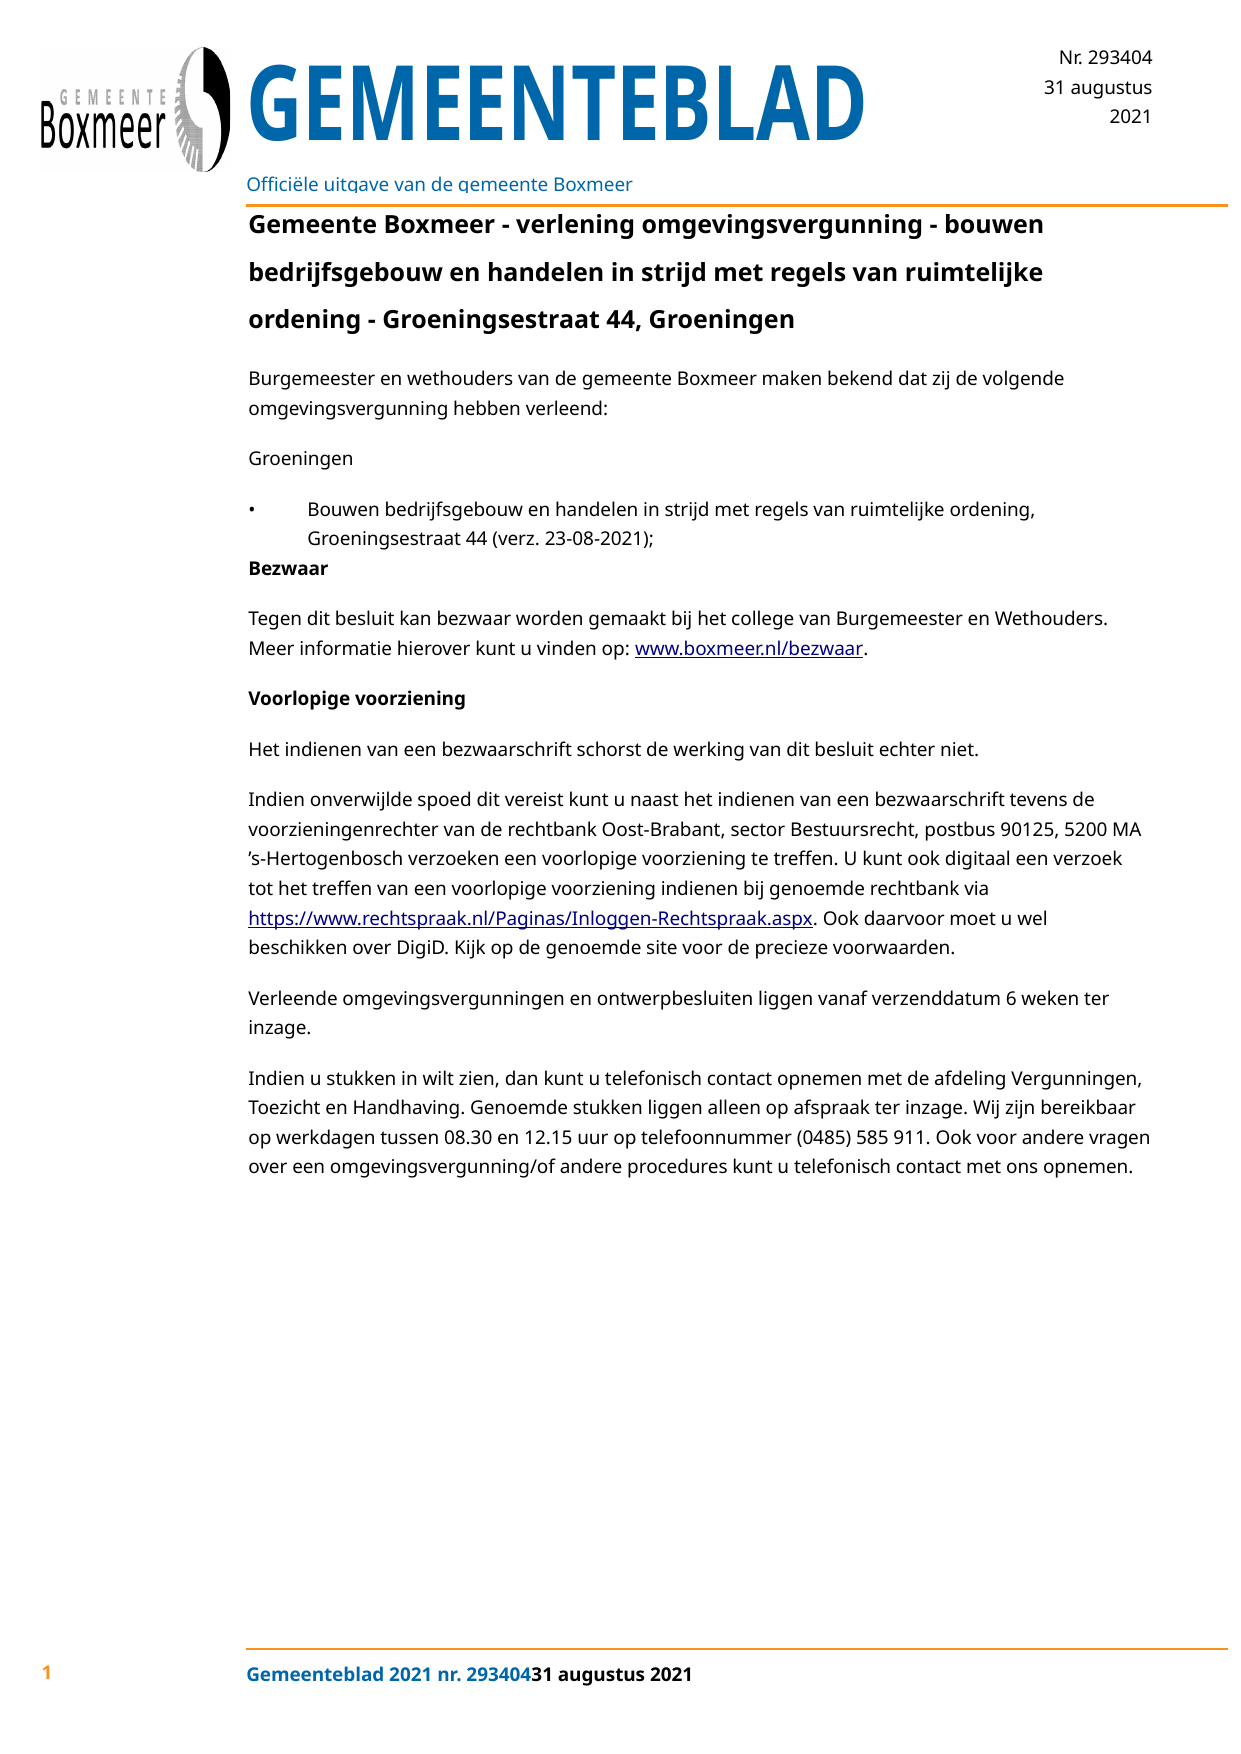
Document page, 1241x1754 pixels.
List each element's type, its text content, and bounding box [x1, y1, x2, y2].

text Groeningen [248, 446, 1152, 471]
text Indien u stukken in wilt zien, dan kunt u telefonisch contact opnemen met de afdeling Vergunningen, Toezicht en Handhaving. Genoemde stukken liggen alleen op afspraak ter inzage. Wij zijn bereikbaar op werkdagen tussen 08.30 en 12.15 uur op telefoonnummer (0485) 585 911. Ook voor andere vragen over een omgevingsvergunning/of andere procedures kunt u telefonisch contact met ons opnemen. [248, 1065, 1152, 1179]
text Het indienen van een bezwaarschrift schorst de werking van dit besluit echter niet. [248, 736, 1152, 762]
text Tegen dit besluit kan bezwaar worden gemaakt bij het college van Burgemeester en Wethouders. Meer informatie hierover kunt u vinden op: www.boxmeer.nl/bezwaar. [248, 606, 1152, 661]
text Verleende omgevingsvergunningen en ontwerpbesluiten liggen vanaf verzenddatum 6 weken ter inzage. [248, 985, 1152, 1040]
text Gemeente Boxmeer - verlening omgevingsvergunning - bouwen bedrijfsgebouw en handelen in strijd met regels van ruimtelijke ordening - Groeningsestraat 44, Groeningen [248, 207, 1152, 336]
text Voorlopige voorziening [248, 686, 1152, 711]
picture [41, 47, 231, 172]
text Bezwaar [248, 555, 1152, 581]
list Bouwen bedrijfsgebouw en handelen in strijd met regels van ruimtelijke ordening, Groeningsestraat 44 (verz. 23-08-2021); [248, 496, 1152, 551]
text Indien onverwijlde spoed dit vereist kunt u naast het indienen van een bezwaarschrift tevens de voorzieningenrechter van de rechtbank Oost-Brabant, sector Bestuursrecht, postbus 90125, 5200 MA ’s-Hertogenbosch verzoeken een voorlopige voorziening te treffen. U kunt ook digitaal een verzoek tot het treffen van een voorlopige voorziening indienen bij genoemde rechtbank via https://www.rechtspraak.nl/Paginas/Inloggen-Rechtspraak.aspx. Ook daarvoor moet u wel beschikken over DigiD. Kijk op de genoemde site voor de precieze voorwaarden. [248, 786, 1152, 960]
text Burgemeester en wethouders van de gemeente Boxmeer maken bekend dat zij de volgende omgevingsvergunning hebben verleend: [248, 366, 1152, 421]
